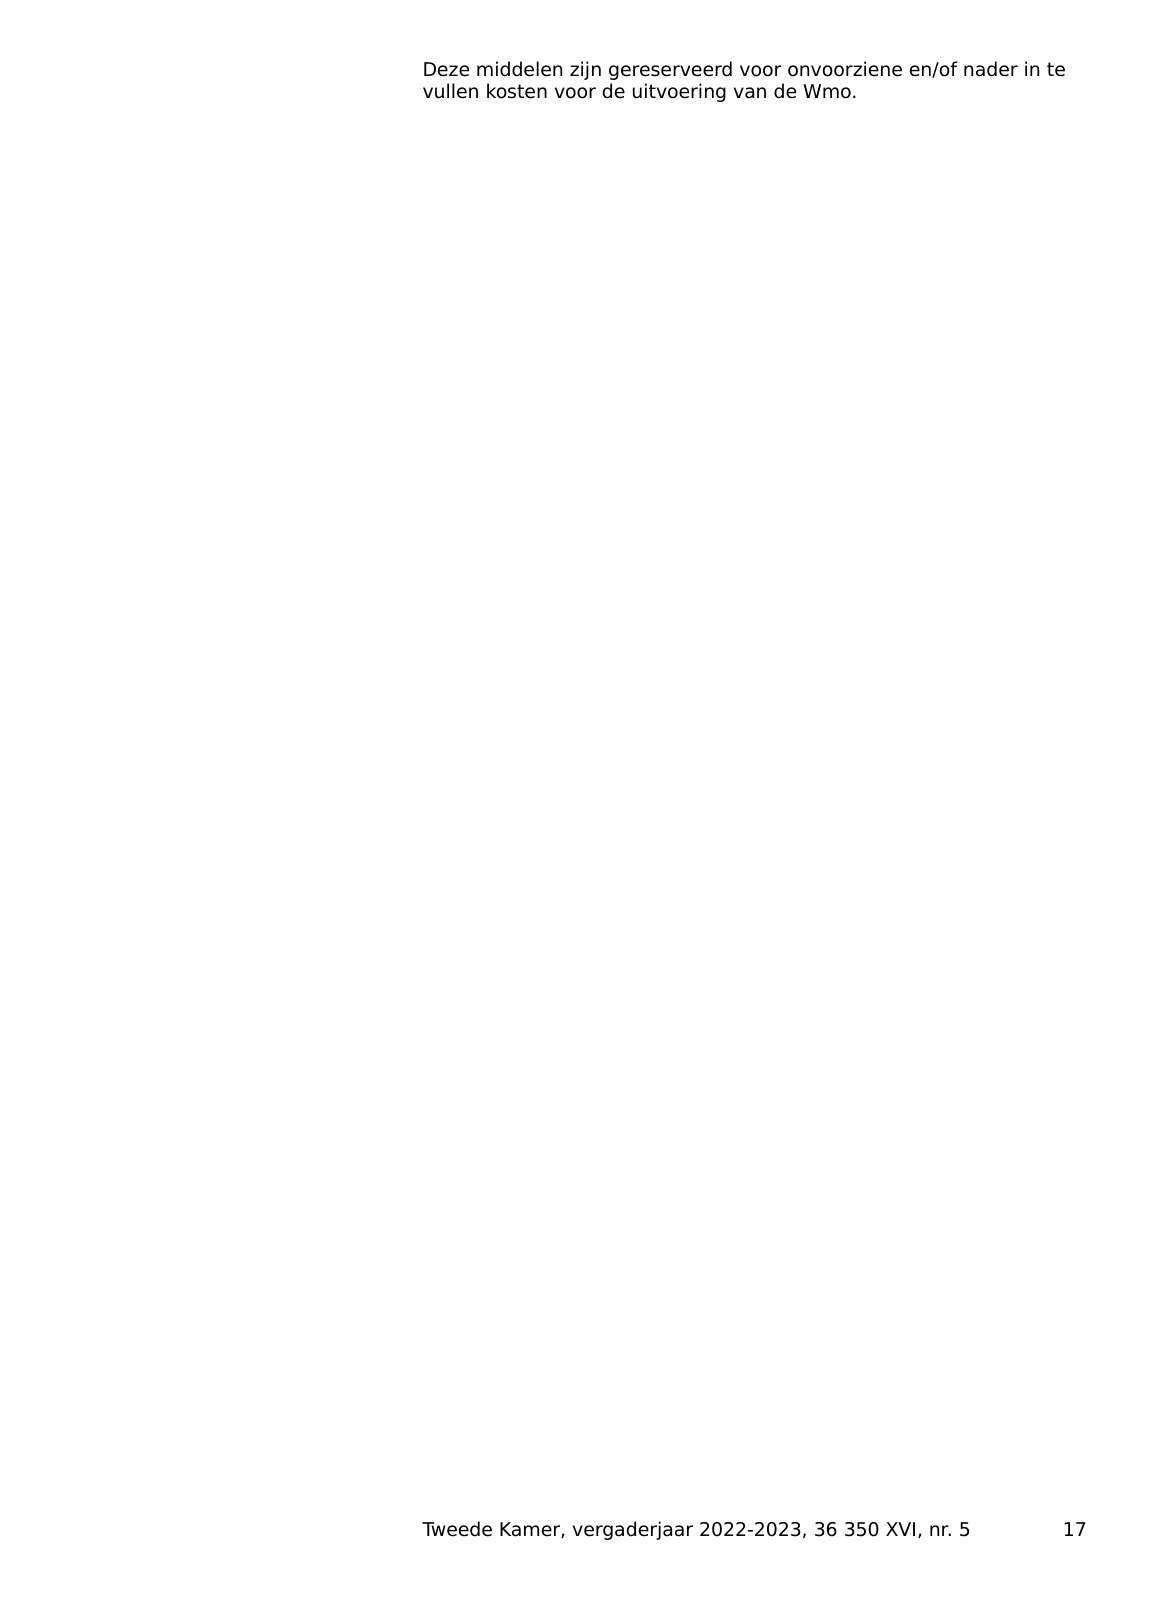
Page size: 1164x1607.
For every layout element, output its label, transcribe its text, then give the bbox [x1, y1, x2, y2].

text Deze middelen zijn gereserveerd voor onvoorziene en/of nader in te vullen kosten voor de uitvoering van de Wmo. [422, 59, 1087, 103]
